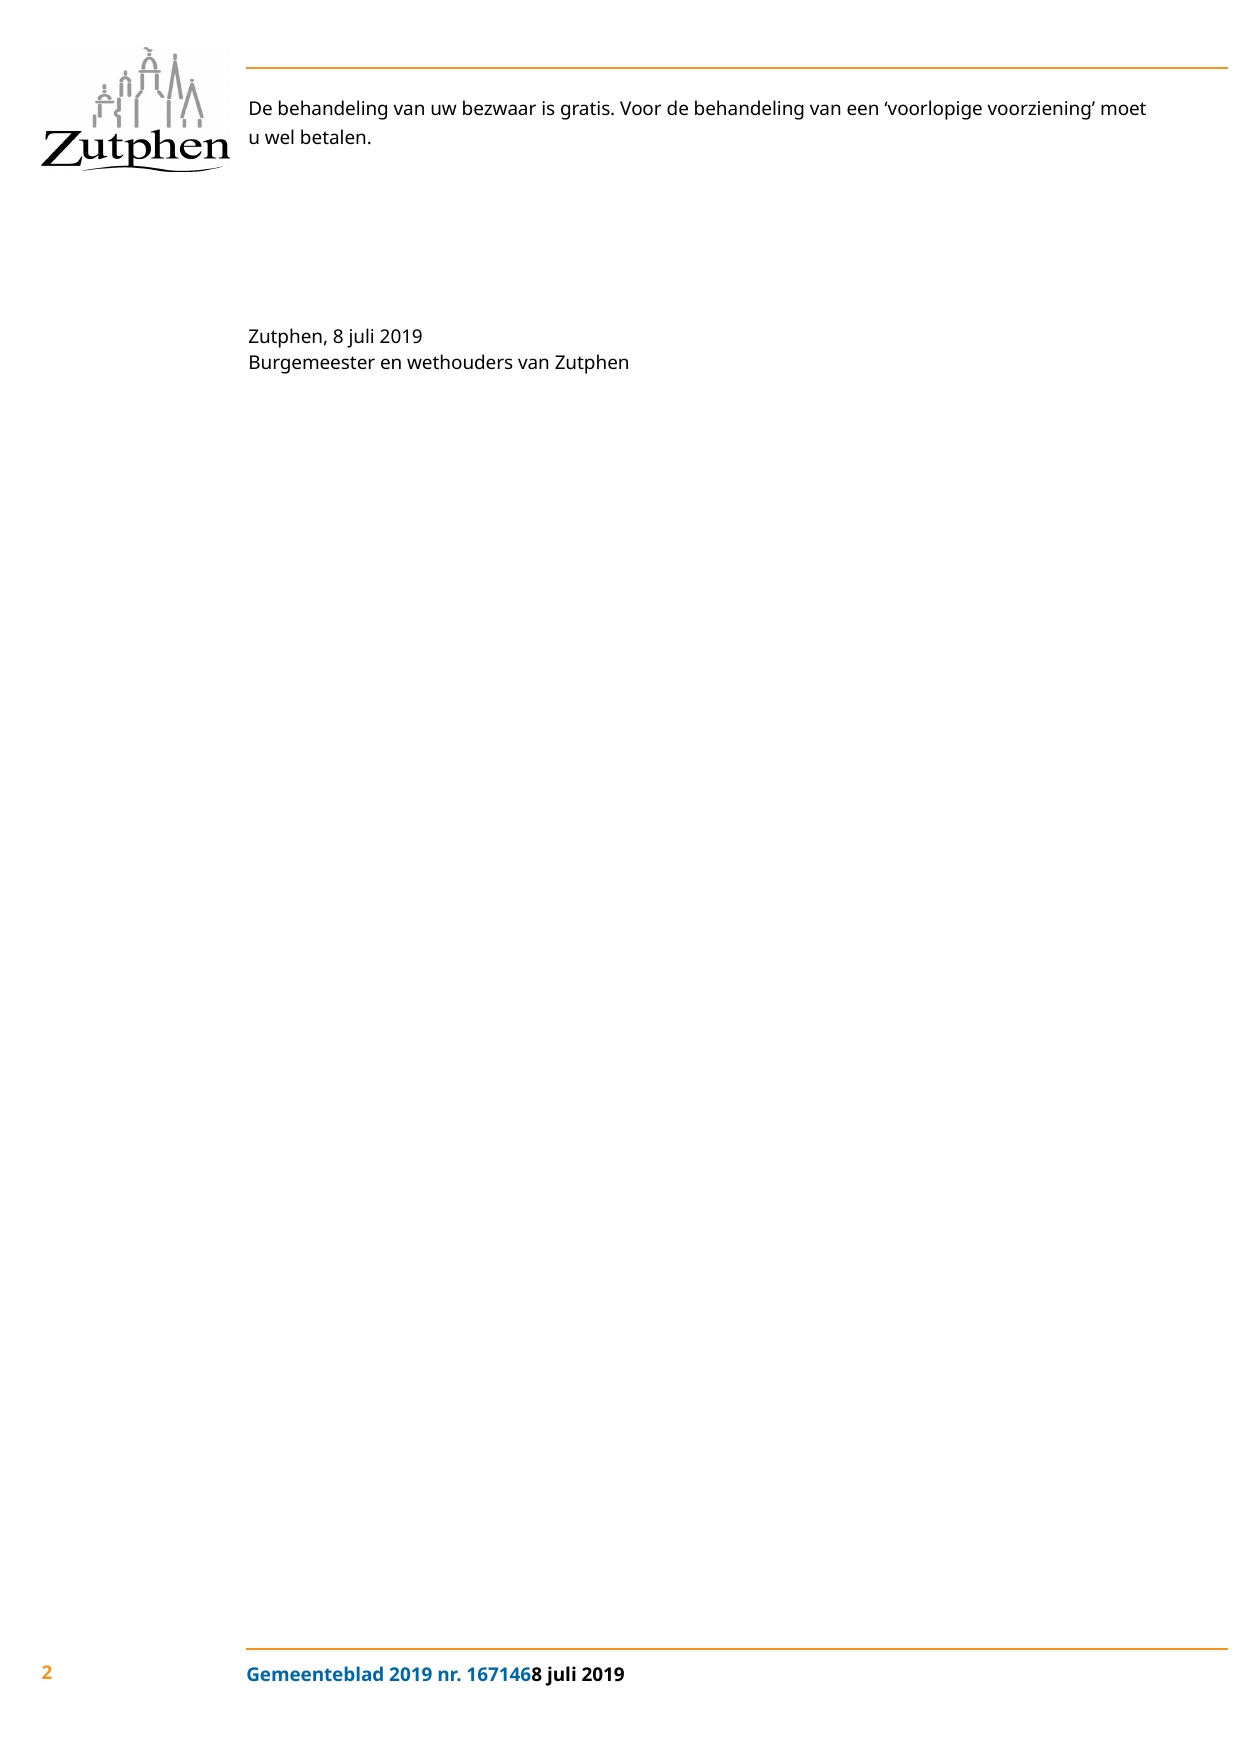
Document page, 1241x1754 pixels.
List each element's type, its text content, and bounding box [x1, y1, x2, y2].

text De behandeling van uw bezwaar is gratis. Voor de behandeling van een ‘voorlopige voorziening’ moet u wel betalen. [248, 95, 1152, 150]
picture [41, 47, 231, 172]
text Burgemeester en wethouders van Zutphen [248, 349, 1152, 375]
text Zutphen, 8 juli 2019 [248, 323, 1152, 349]
